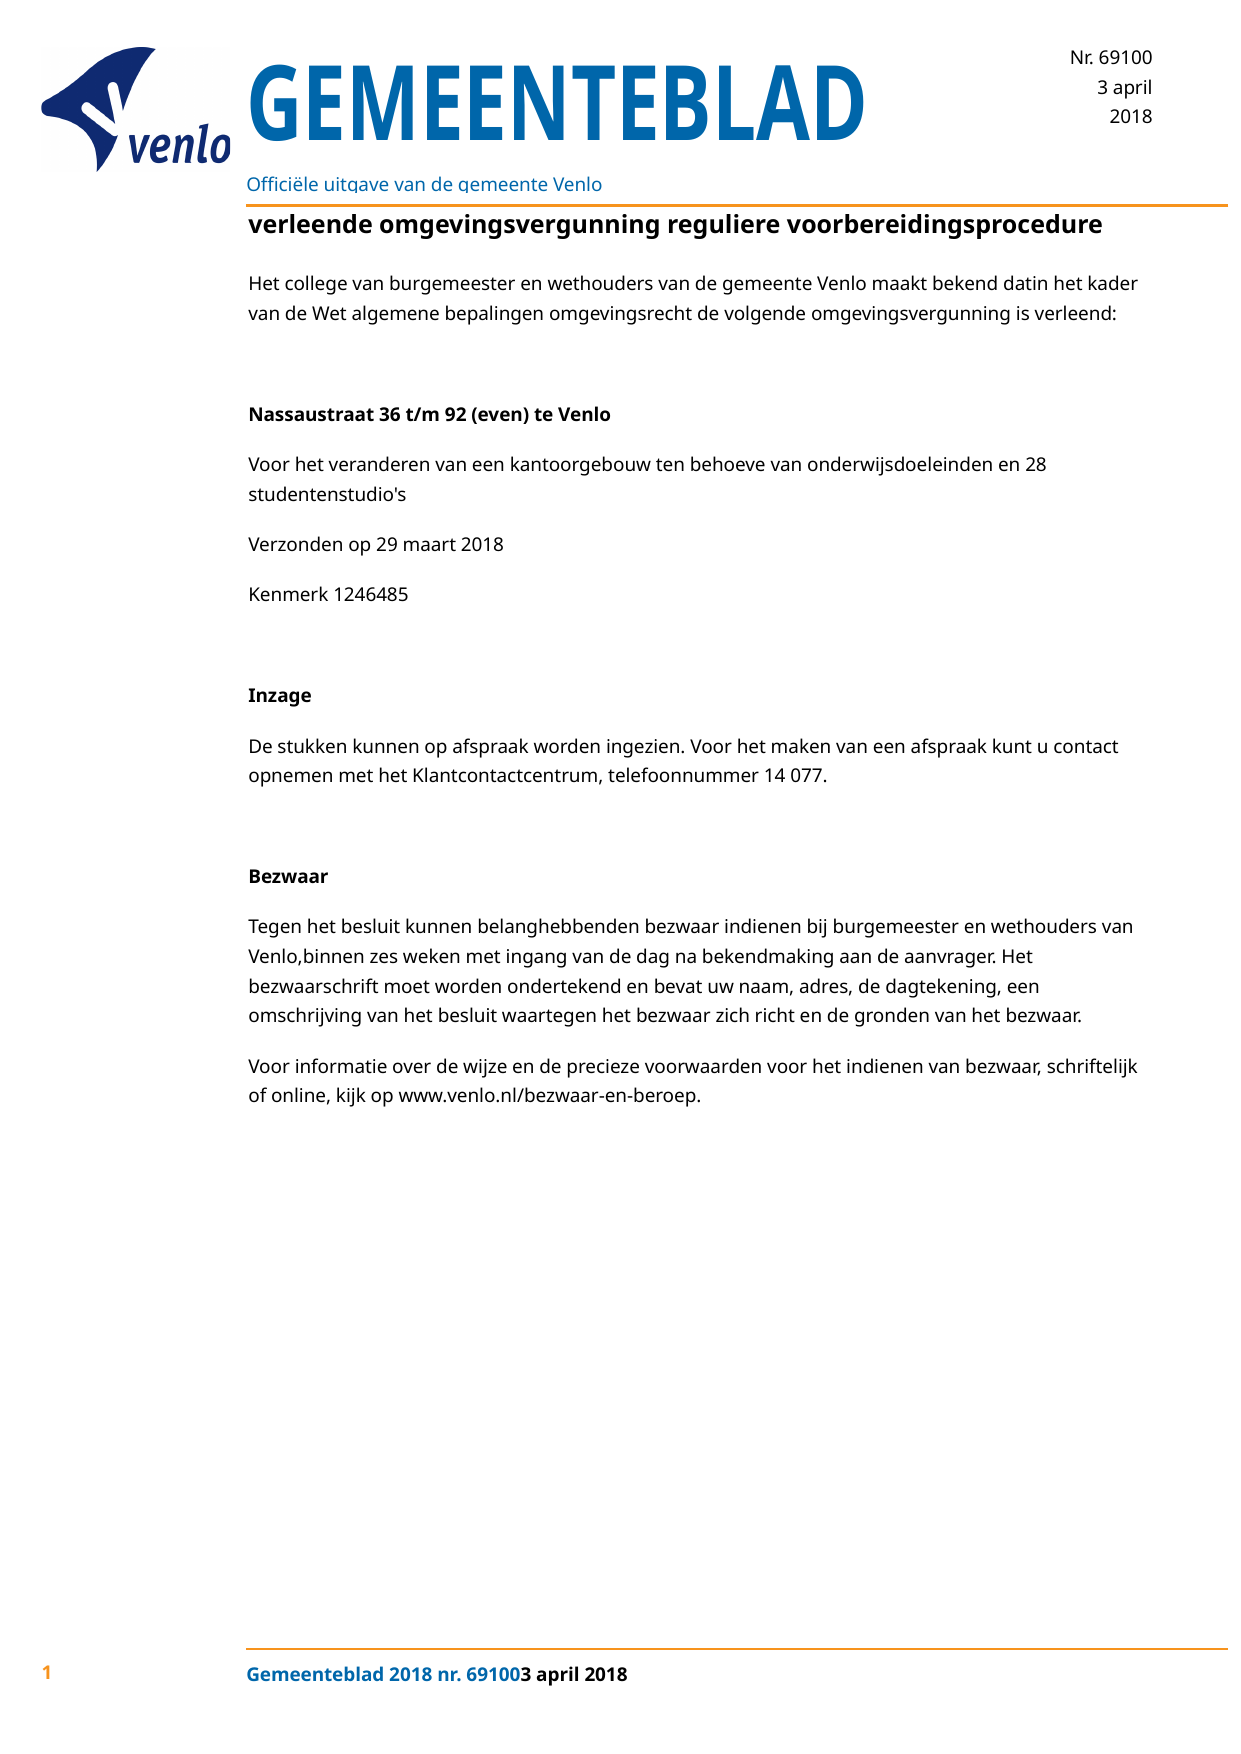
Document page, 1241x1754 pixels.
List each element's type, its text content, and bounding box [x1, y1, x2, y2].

text Het college van burgemeester en wethouders van de gemeente Venlo maakt bekend datin het kader van de Wet algemene bepalingen omgevingsrecht de volgende omgevingsvergunning is verleend: [248, 270, 1152, 326]
text De stukken kunnen op afspraak worden ingezien. Voor het maken van een afspraak kunt u contact opnemen met het Klantcontactcentrum, telefoonnummer 14 077. [248, 733, 1152, 788]
text Bezwaar [248, 863, 1152, 889]
text Kenmerk 1246485 [248, 582, 1152, 607]
text verleende omgevingsvergunning reguliere voorbereidingsprocedure [248, 207, 1152, 241]
text Nassaustraat 36 t/m 92 (even) te Venlo [248, 401, 1152, 426]
text Voor informatie over de wijze en de precieze voorwaarden voor het indienen van bezwaar, schriftelijk of online, kijk op www.venlo.nl/bezwaar-en-beroep. [248, 1053, 1152, 1108]
picture [41, 47, 231, 172]
text Verzonden op 29 maart 2018 [248, 531, 1152, 557]
text Voor het veranderen van een kantoorgebouw ten behoeve van onderwijsdoeleinden en 28 studentenstudio's [248, 451, 1152, 506]
text Tegen het besluit kunnen belanghebbenden bezwaar indienen bij burgemeester en wethouders van Venlo,binnen zes weken met ingang van de dag na bekendmaking aan de aanvrager. Het bezwaarschrift moet worden ondertekend en bevat uw naam, adres, de dagtekening, een omschrijving van het besluit waartegen het bezwaar zich richt en de gronden van het bezwaar. [248, 914, 1152, 1028]
text Inzage [248, 682, 1152, 708]
